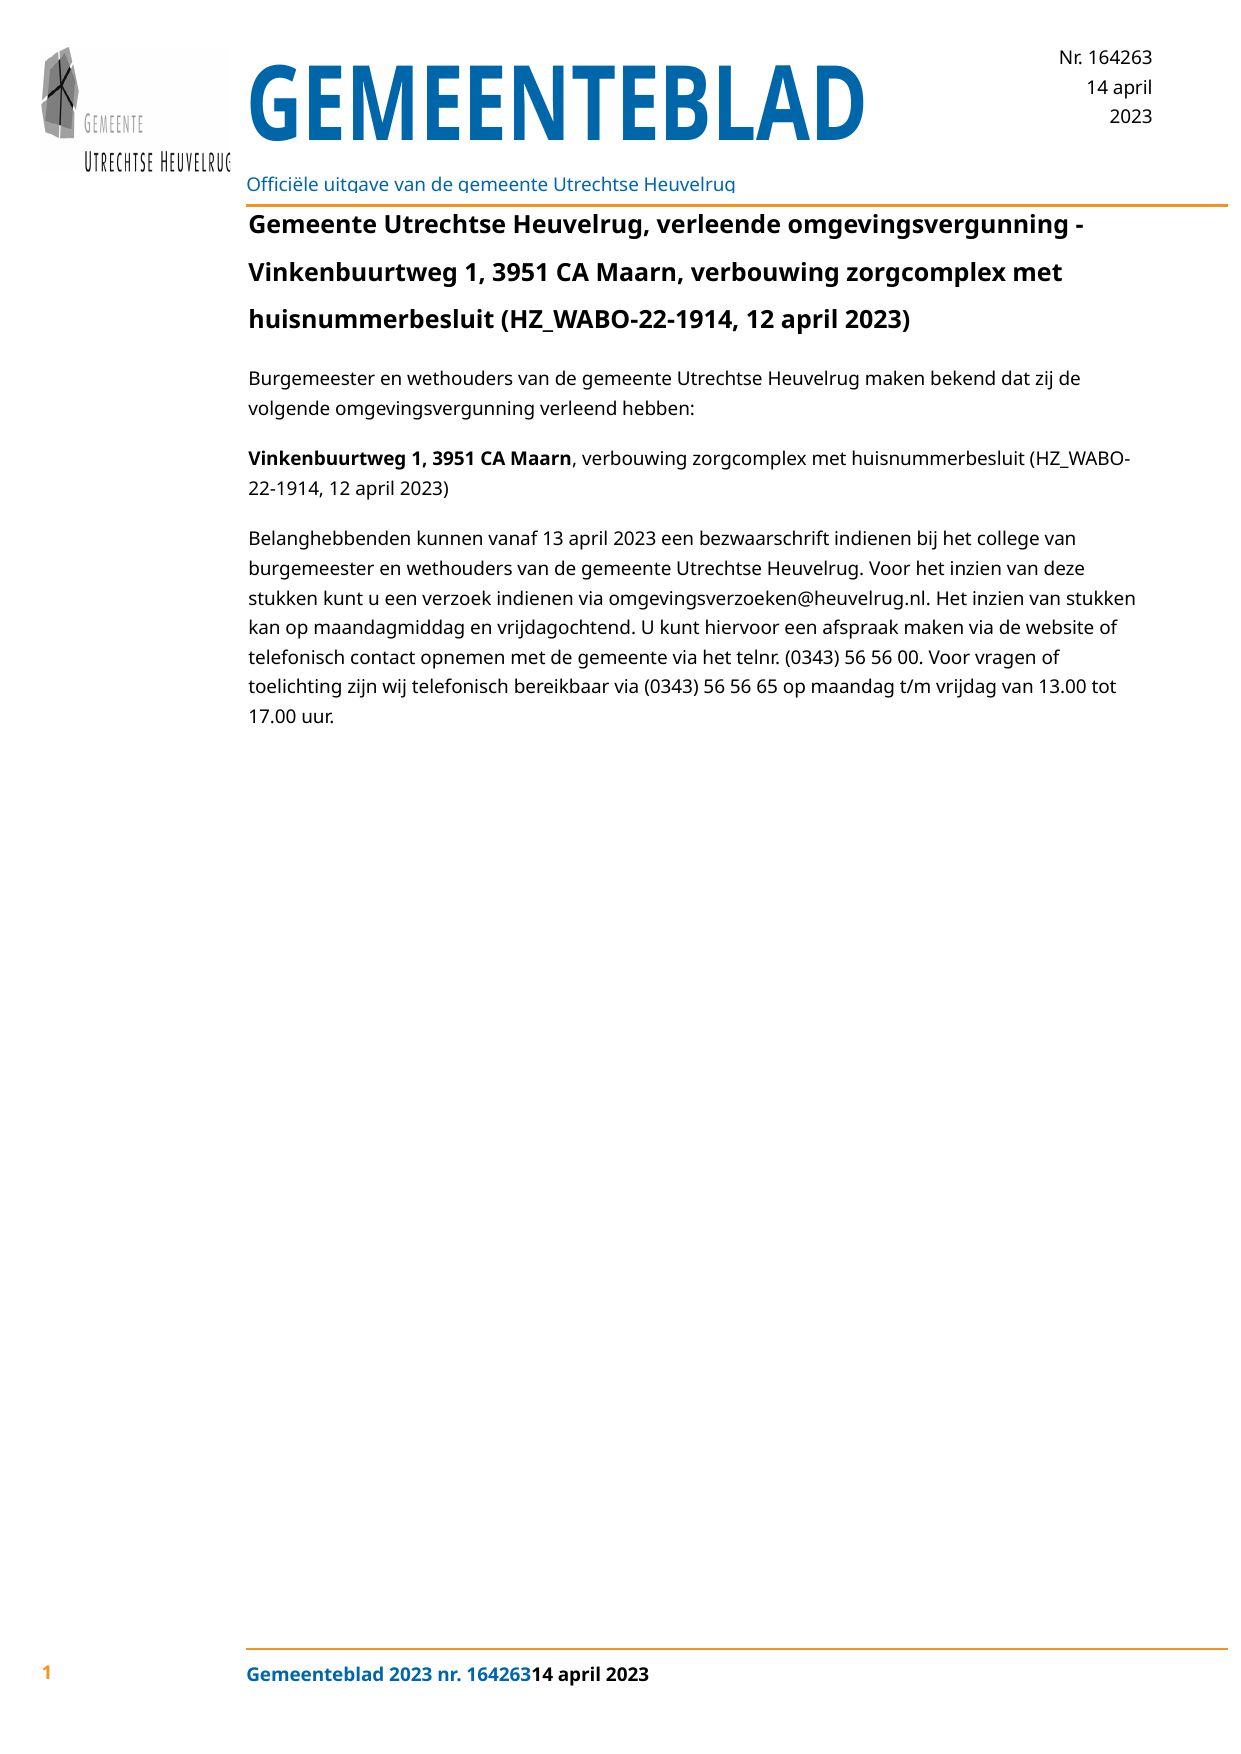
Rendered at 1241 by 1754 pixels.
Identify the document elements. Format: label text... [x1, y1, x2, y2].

text Belanghebbenden kunnen vanaf 13 april 2023 een bezwaarschrift indienen bij het college van burgemeester en wethouders van de gemeente Utrechtse Heuvelrug. Voor het inzien van deze stukken kunt u een verzoek indienen via omgevingsverzoeken@heuvelrug.nl. Het inzien van stukken kan op maandagmiddag en vrijdagochtend. U kunt hiervoor een afspraak maken via de website of telefonisch contact opnemen met de gemeente via het telnr. (0343) 56 56 00. Voor vragen of toelichting zijn wij telefonisch bereikbaar via (0343) 56 56 65 op maandag t/m vrijdag van 13.00 tot 17.00 uur. [248, 526, 1152, 729]
text Vinkenbuurtweg 1, 3951 CA Maarn, verbouwing zorgcomplex met huisnummerbesluit (HZ_WABO-22-1914, 12 april 2023) [248, 446, 1152, 501]
text Gemeente Utrechtse Heuvelrug, verleende omgevingsvergunning - Vinkenbuurtweg 1, 3951 CA Maarn, verbouwing zorgcomplex met huisnummerbesluit (HZ_WABO-22-1914, 12 april 2023) [248, 207, 1152, 336]
text Burgemeester en wethouders van de gemeente Utrechtse Heuvelrug maken bekend dat zij de volgende omgevingsvergunning verleend hebben: [248, 366, 1152, 421]
picture [41, 47, 231, 172]
